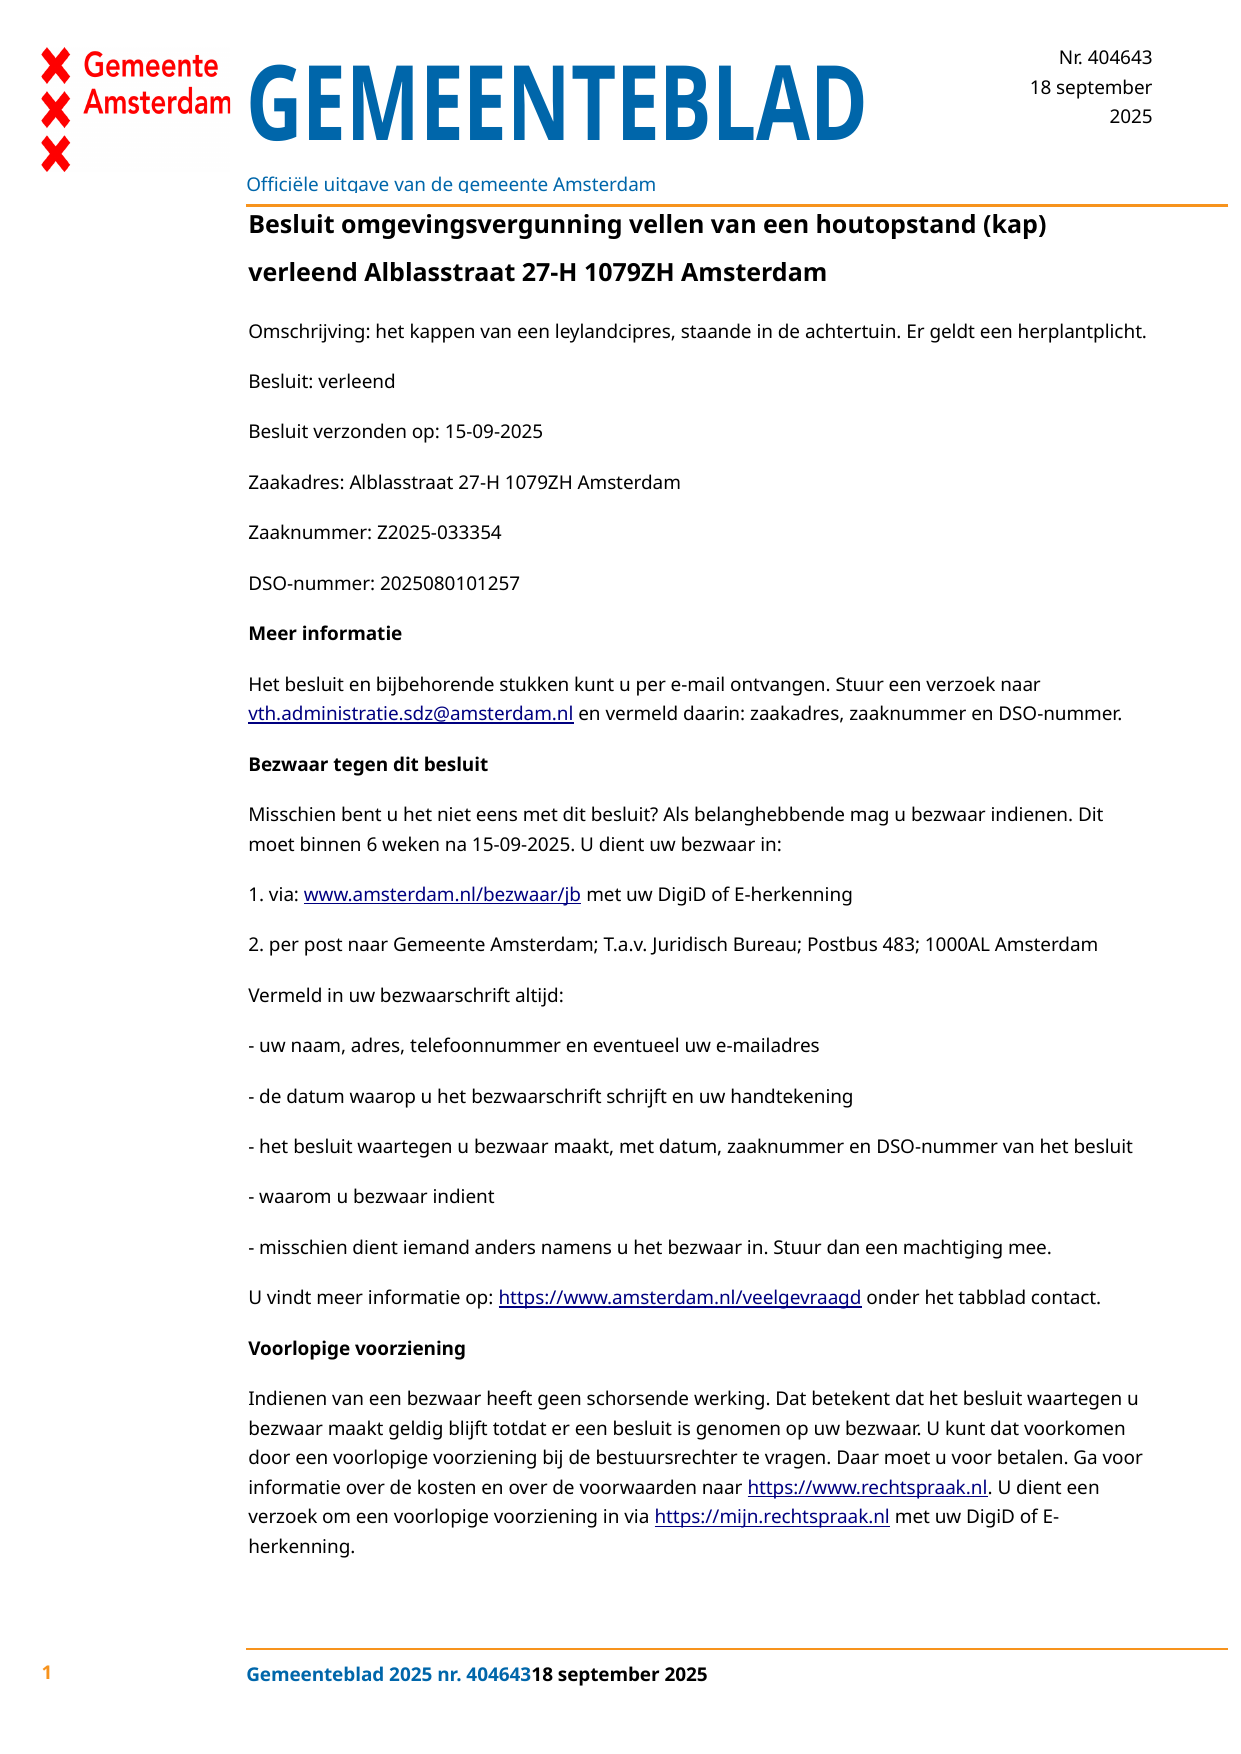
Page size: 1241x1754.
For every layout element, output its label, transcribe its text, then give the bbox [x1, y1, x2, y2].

text Vermeld in uw bezwaarschrift altijd: [248, 982, 1152, 1008]
text DSO-nummer: 2025080101257 [248, 570, 1152, 596]
text Besluit verzonden op: 15-09-2025 [248, 419, 1152, 444]
text - de datum waarop u het bezwaarschrift schrijft en uw handtekening [248, 1083, 1152, 1109]
picture [41, 47, 231, 172]
text 1. via: www.amsterdam.nl/bezwaar/jb met uw DigiD of E-herkenning [248, 881, 1152, 907]
text Besluit: verleend [248, 368, 1152, 394]
text Bezwaar tegen dit besluit [248, 751, 1152, 777]
text - uw naam, adres, telefoonnummer en eventueel uw e-mailadres [248, 1032, 1152, 1058]
text - misschien dient iemand anders namens u het bezwaar in. Stuur dan een machtiging mee. [248, 1234, 1152, 1260]
text Besluit omgevingsvergunning vellen van een houtopstand (kap) verleend Alblasstraat 27-H 1079ZH Amsterdam [248, 207, 1152, 288]
text Indienen van een bezwaar heeft geen schorsende werking. Dat betekent dat het besluit waartegen u bezwaar maakt geldig blijft totdat er een besluit is genomen op uw bezwaar. U kunt dat voorkomen door een voorlopige voorziening bij de bestuursrechter te vragen. Daar moet u voor betalen. Ga voor informatie over de kosten en over de voorwaarden naar https://www.rechtspraak.nl. U dient een verzoek om een voorlopige voorziening in via https://mijn.rechtspraak.nl met uw DigiD of E-herkenning. [248, 1385, 1152, 1559]
text Meer informatie [248, 620, 1152, 646]
text Het besluit en bijbehorende stukken kunt u per e-mail ontvangen. Stuur een verzoek naar vth.administratie.sdz@amsterdam.nl en vermeld daarin: zaakadres, zaaknummer en DSO-nummer. [248, 671, 1152, 726]
text Voorlopige voorziening [248, 1335, 1152, 1361]
text Zaakadres: Alblasstraat 27-H 1079ZH Amsterdam [248, 469, 1152, 495]
text Omschrijving: het kappen van een leylandcipres, staande in de achtertuin. Er geldt een herplantplicht. [248, 318, 1152, 344]
text 2. per post naar Gemeente Amsterdam; T.a.v. Juridisch Bureau; Postbus 483; 1000AL Amsterdam [248, 932, 1152, 957]
text U vindt meer informatie op: https://www.amsterdam.nl/veelgevraagd onder het tabblad contact. [248, 1284, 1152, 1310]
text Misschien bent u het niet eens met dit besluit? Als belanghebbende mag u bezwaar indienen. Dit moet binnen 6 weken na 15-09-2025. U dient uw bezwaar in: [248, 801, 1152, 857]
text - het besluit waartegen u bezwaar maakt, met datum, zaaknummer en DSO-nummer van het besluit [248, 1133, 1152, 1159]
text Zaaknummer: Z2025-033354 [248, 519, 1152, 545]
text - waarom u bezwaar indient [248, 1184, 1152, 1209]
